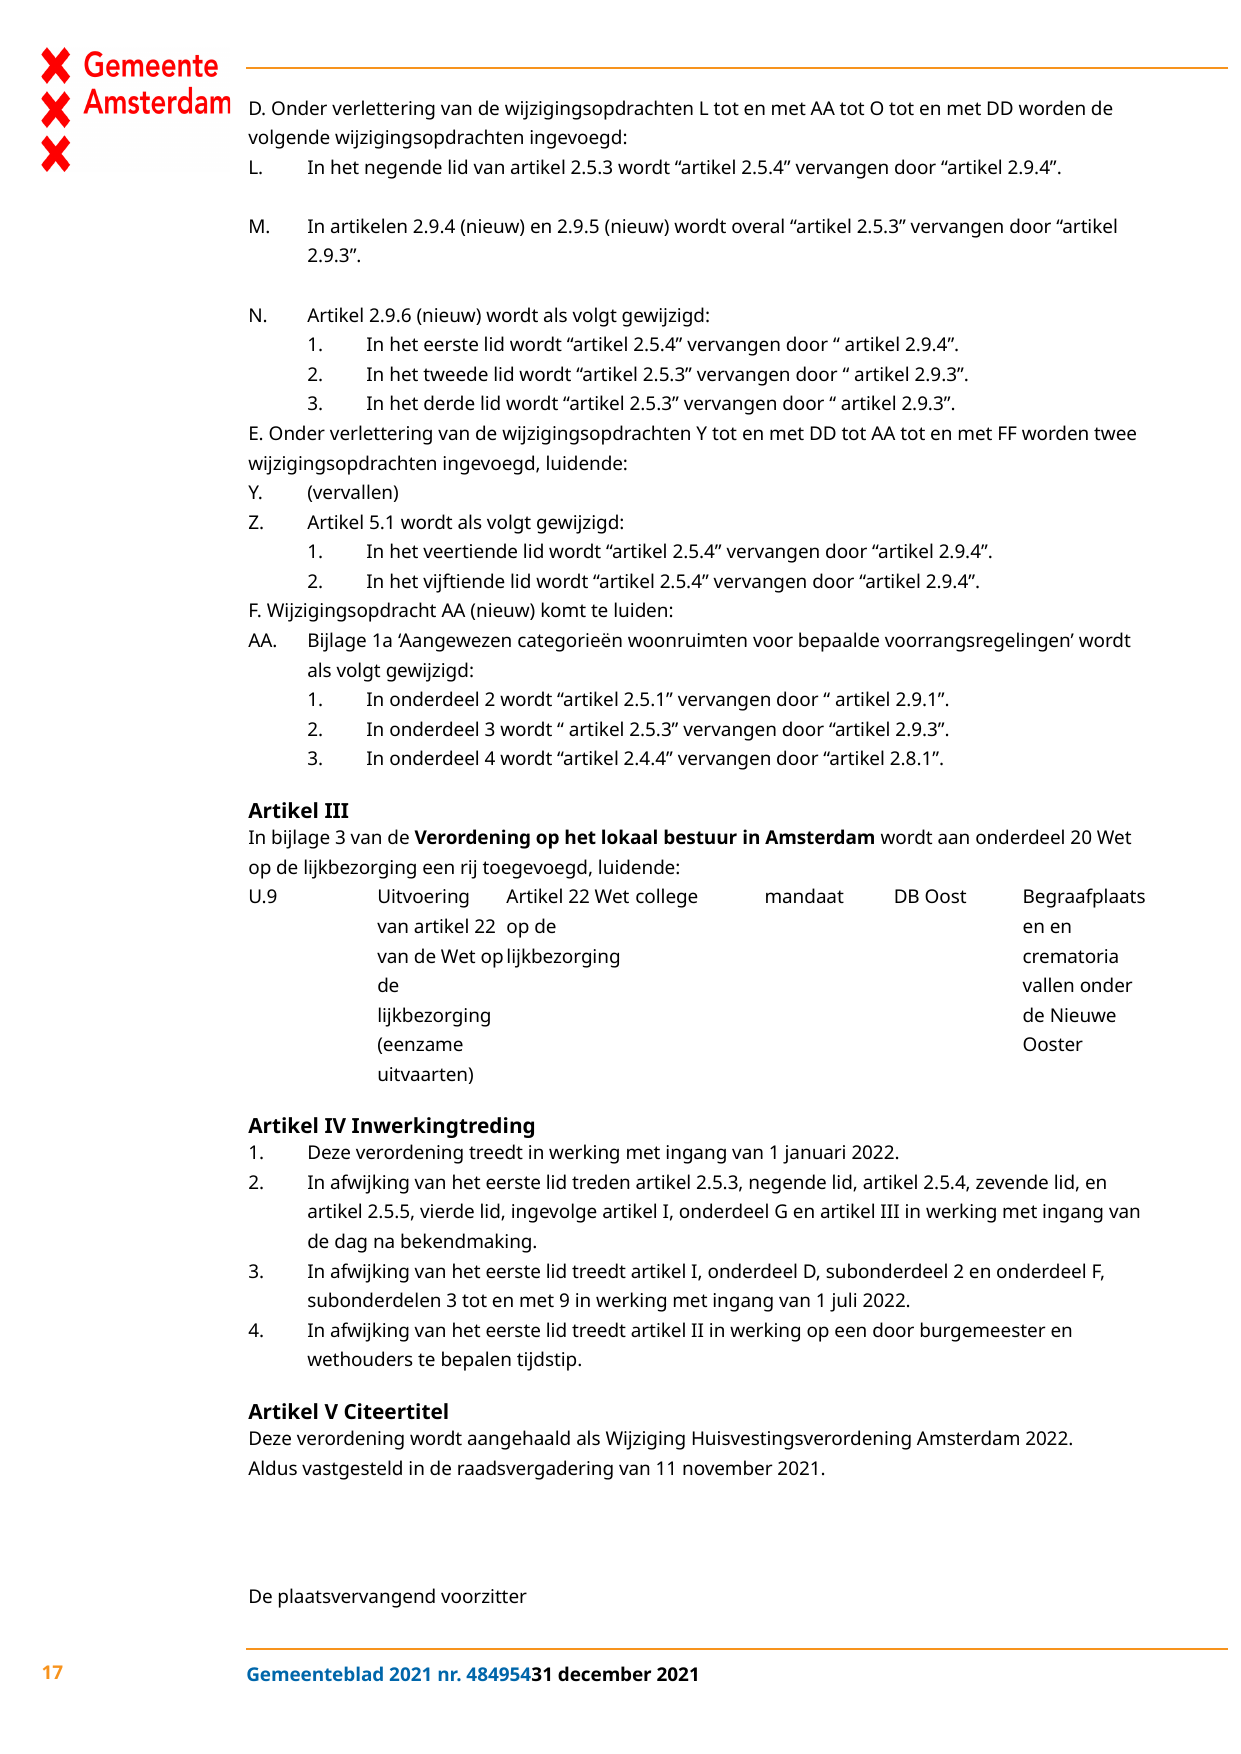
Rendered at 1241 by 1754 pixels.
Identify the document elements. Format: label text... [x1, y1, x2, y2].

list In afwijking van het eerste lid treden artikel 2.5.3, negende lid, artikel 2.5.4, zevende lid, en artikel 2.5.5, vierde lid, ingevolge artikel I, onderdeel G en artikel III in werking met ingang van de dag na bekendmaking. [248, 1169, 1152, 1254]
list Deze verordening treedt in werking met ingang van 1 januari 2022. [248, 1139, 1152, 1165]
list In onderdeel 4 wordt “artikel 2.4.4” vervangen door “artikel 2.8.1”. [307, 746, 1152, 771]
text Deze verordening wordt aangehaald als Wijziging Huisvestingsverordening Amsterdam 2022. [248, 1425, 1152, 1451]
list In onderdeel 3 wordt “ artikel 2.5.3” vervangen door “artikel 2.9.3”. [307, 716, 1152, 742]
table_header Artikel 22 Wet op de lijkbezorging [506, 884, 635, 1087]
table_header DB Oost [894, 884, 1022, 1087]
list (vervallen) [248, 479, 1152, 505]
text Artikel V Citeertitel [248, 1397, 1152, 1425]
list Artikel 5.1 wordt als volgt gewijzigd: [248, 509, 1152, 535]
text De plaatsvervangend voorzitter [248, 1584, 1152, 1609]
table_header Begraafplaatsen en crematoria vallen onder de Nieuwe Ooster [1023, 884, 1152, 1087]
text E. Onder verlettering van de wijzigingsopdrachten Y tot en met DD tot AA tot en met FF worden twee wijzigingsopdrachten ingevoegd, luidende: [248, 420, 1152, 476]
table_header U.9 [248, 884, 377, 1087]
list In het derde lid wordt “artikel 2.5.3” vervangen door “ artikel 2.9.3”. [307, 391, 1152, 416]
list Artikel 2.9.6 (nieuw) wordt als volgt gewijzigd: [248, 302, 1152, 328]
list In afwijking van het eerste lid treedt artikel II in werking op een door burgemeester en wethouders te bepalen tijdstip. [248, 1317, 1152, 1372]
text Artikel III [248, 796, 1152, 824]
list In het veertiende lid wordt “artikel 2.5.4” vervangen door “artikel 2.9.4”. [307, 538, 1152, 564]
text In bijlage 3 van de Verordening op het lokaal bestuur in Amsterdam wordt aan onderdeel 20 Wet op de lijkbezorging een rij toegevoegd, luidende: [248, 824, 1152, 880]
text Aldus vastgesteld in de raadsvergadering van 11 november 2021. [248, 1455, 1152, 1481]
table_header Uitvoering van artikel 22 van de Wet op de lijkbezorging (eenzame uitvaarten) [377, 884, 506, 1087]
list In artikelen 2.9.4 (nieuw) en 2.9.5 (nieuw) wordt overal “artikel 2.5.3” vervangen door “artikel 2.9.3”. [248, 213, 1152, 268]
list In het vijftiende lid wordt “artikel 2.5.4” vervangen door “artikel 2.9.4”. [307, 568, 1152, 594]
picture [41, 47, 231, 172]
list In afwijking van het eerste lid treedt artikel I, onderdeel D, subonderdeel 2 en onderdeel F, subonderdelen 3 tot en met 9 in werking met ingang van 1 juli 2022. [248, 1258, 1152, 1313]
table_header mandaat [764, 884, 893, 1087]
text Artikel IV Inwerkingtreding [248, 1111, 1152, 1139]
table_header college [635, 884, 764, 1087]
list In het eerste lid wordt “artikel 2.5.4” vervangen door “ artikel 2.9.4”. [307, 331, 1152, 357]
list In het tweede lid wordt “artikel 2.5.3” vervangen door “ artikel 2.9.3”. [307, 361, 1152, 387]
text D. Onder verlettering van de wijzigingsopdrachten L tot en met AA tot O tot en met DD worden de volgende wijzigingsopdrachten ingevoegd: [248, 95, 1152, 150]
text F. Wijzigingsopdracht AA (nieuw) komt te luiden: [248, 598, 1152, 623]
list In onderdeel 2 wordt “artikel 2.5.1” vervangen door “ artikel 2.9.1”. [307, 686, 1152, 712]
list Bijlage 1a ‘Aangewezen categorieën woonruimten voor bepaalde voorrangsregelingen’ wordt als volgt gewijzigd: [248, 627, 1152, 683]
list In het negende lid van artikel 2.5.3 wordt “artikel 2.5.4” vervangen door “artikel 2.9.4”. [248, 154, 1152, 180]
